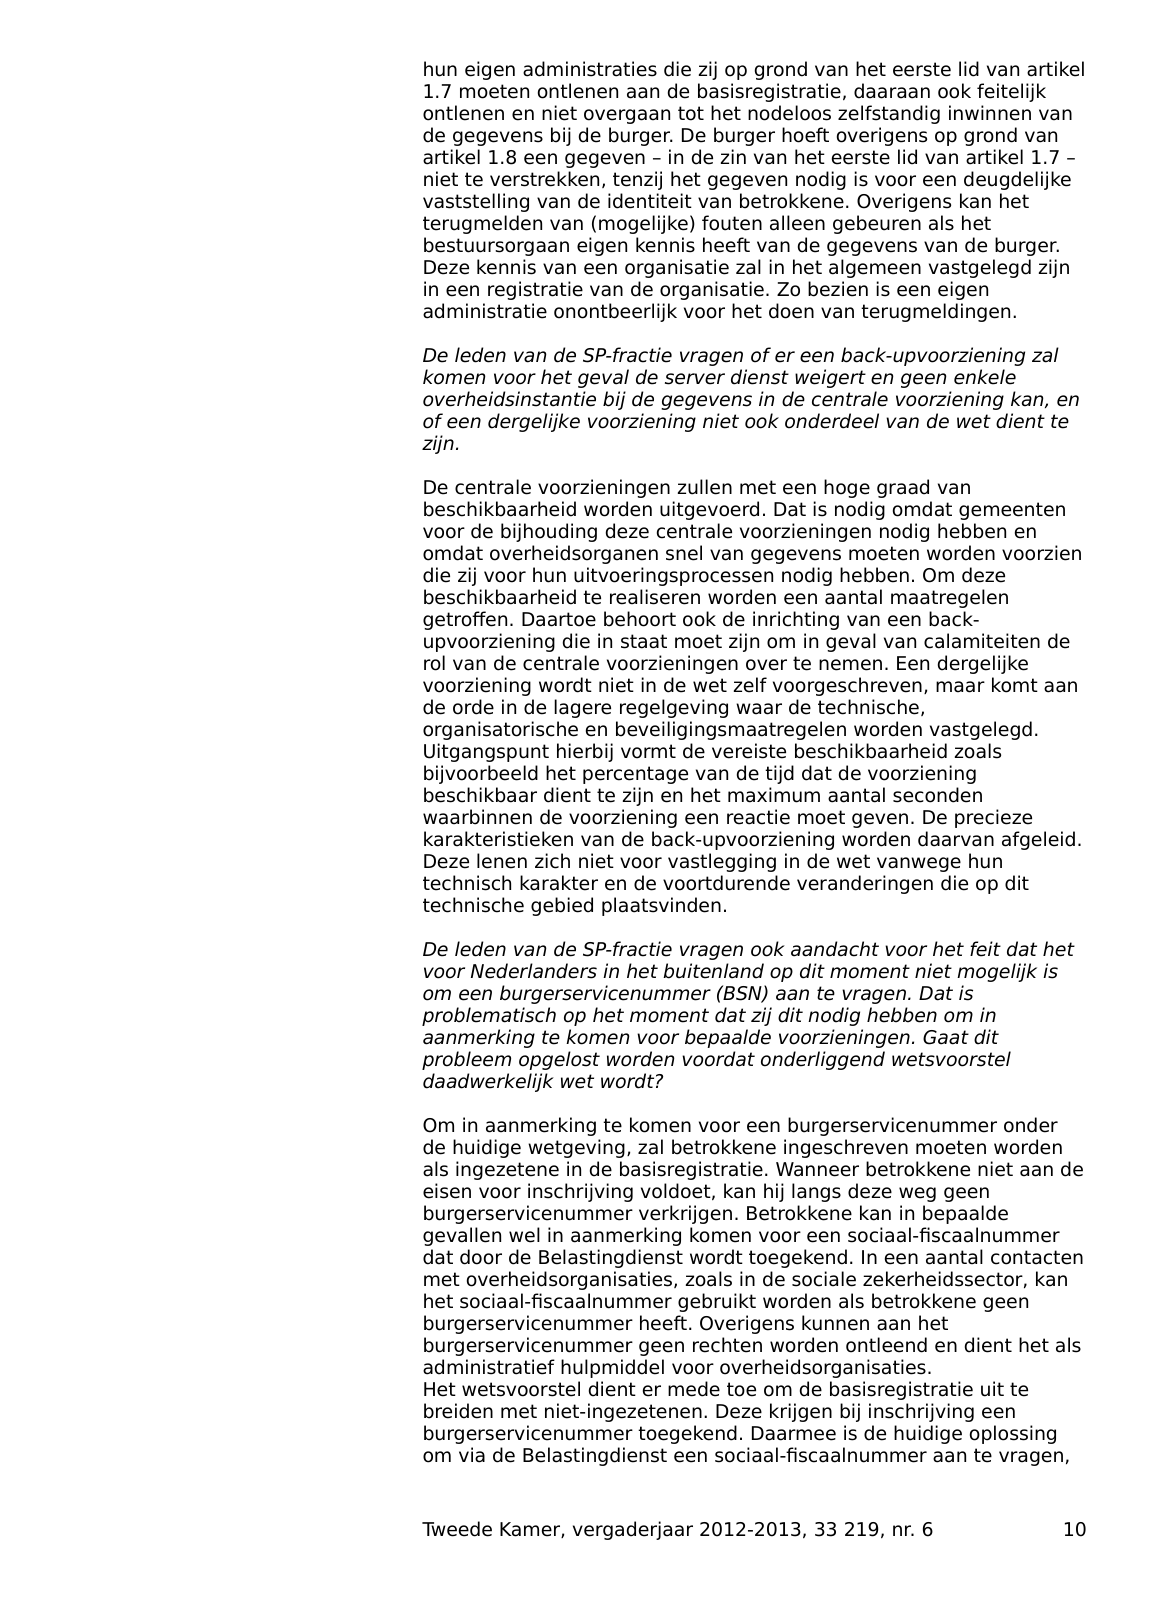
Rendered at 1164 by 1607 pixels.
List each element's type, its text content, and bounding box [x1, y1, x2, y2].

text De centrale voorzieningen zullen met een hoge graad van beschikbaarheid worden uitgevoerd. Dat is nodig omdat gemeenten voor de bijhouding deze centrale voorzieningen nodig hebben en omdat overheidsorganen snel van gegevens moeten worden voorzien die zij voor hun uitvoeringsprocessen nodig hebben. Om deze beschikbaarheid te realiseren worden een aantal maatregelen getroffen. Daartoe behoort ook de inrichting van een back-upvoorziening die in staat moet zijn om in geval van calamiteiten de rol van de centrale voorzieningen over te nemen. Een dergelijke voorziening wordt niet in de wet zelf voorgeschreven, maar komt aan de orde in de lagere regelgeving waar de technische, organisatorische en beveiligingsmaatregelen worden vastgelegd. Uitgangspunt hierbij vormt de vereiste beschikbaarheid zoals bijvoorbeeld het percentage van de tijd dat de voorziening beschikbaar dient te zijn en het maximum aantal seconden waarbinnen de voorziening een reactie moet geven. De precieze karakteristieken van de back-upvoorziening worden daarvan afgeleid. Deze lenen zich niet voor vastlegging in de wet vanwege hun technisch karakter en de voortdurende veranderingen die op dit technische gebied plaatsvinden. [422, 477, 1087, 917]
text Het wetsvoorstel dient er mede toe om de basisregistratie uit te breiden met niet-ingezetenen. Deze krijgen bij inschrijving een burgerservicenummer toegekend. Daarmee is de huidige oplossing om via de Belastingdienst een sociaal-fiscaalnummer aan te vragen, [422, 1379, 1087, 1467]
text De leden van de SP-fractie vragen of er een back-upvoorziening zal komen voor het geval de server dienst weigert en geen enkele overheidsinstantie bij de gegevens in de centrale voorziening kan, en of een dergelijke voorziening niet ook onderdeel van de wet dient te zijn. [422, 345, 1087, 455]
text hun eigen administraties die zij op grond van het eerste lid van artikel 1.7 moeten ontlenen aan de basisregistratie, daaraan ook feitelijk ontlenen en niet overgaan tot het nodeloos zelfstandig inwinnen van de gegevens bij de burger. De burger hoeft overigens op grond van artikel 1.8 een gegeven – in de zin van het eerste lid van artikel 1.7 – niet te verstrekken, tenzij het gegeven nodig is voor een deugdelijke vaststelling van de identiteit van betrokkene. Overigens kan het terugmelden van (mogelijke) fouten alleen gebeuren als het bestuursorgaan eigen kennis heeft van de gegevens van de burger. Deze kennis van een organisatie zal in het algemeen vastgelegd zijn in een registratie van de organisatie. Zo bezien is een eigen administratie onontbeerlijk voor het doen van terugmeldingen. [422, 59, 1087, 323]
text De leden van de SP-fractie vragen ook aandacht voor het feit dat het voor Nederlanders in het buitenland op dit moment niet mogelijk is om een burgerservicenummer (BSN) aan te vragen. Dat is problematisch op het moment dat zij dit nodig hebben om in aanmerking te komen voor bepaalde voorzieningen. Gaat dit probleem opgelost worden voordat onderliggend wetsvoorstel daadwerkelijk wet wordt? [422, 939, 1087, 1093]
text Om in aanmerking te komen voor een burgerservicenummer onder de huidige wetgeving, zal betrokkene ingeschreven moeten worden als ingezetene in de basisregistratie. Wanneer betrokkene niet aan de eisen voor inschrijving voldoet, kan hij langs deze weg geen burgerservicenummer verkrijgen. Betrokkene kan in bepaalde gevallen wel in aanmerking komen voor een sociaal-fiscaalnummer dat door de Belastingdienst wordt toegekend. In een aantal contacten met overheidsorganisaties, zoals in de sociale zekerheidssector, kan het sociaal-fiscaalnummer gebruikt worden als betrokkene geen burgerservicenummer heeft. Overigens kunnen aan het burgerservicenummer geen rechten worden ontleend en dient het als administratief hulpmiddel voor overheidsorganisaties. [422, 1115, 1087, 1379]
